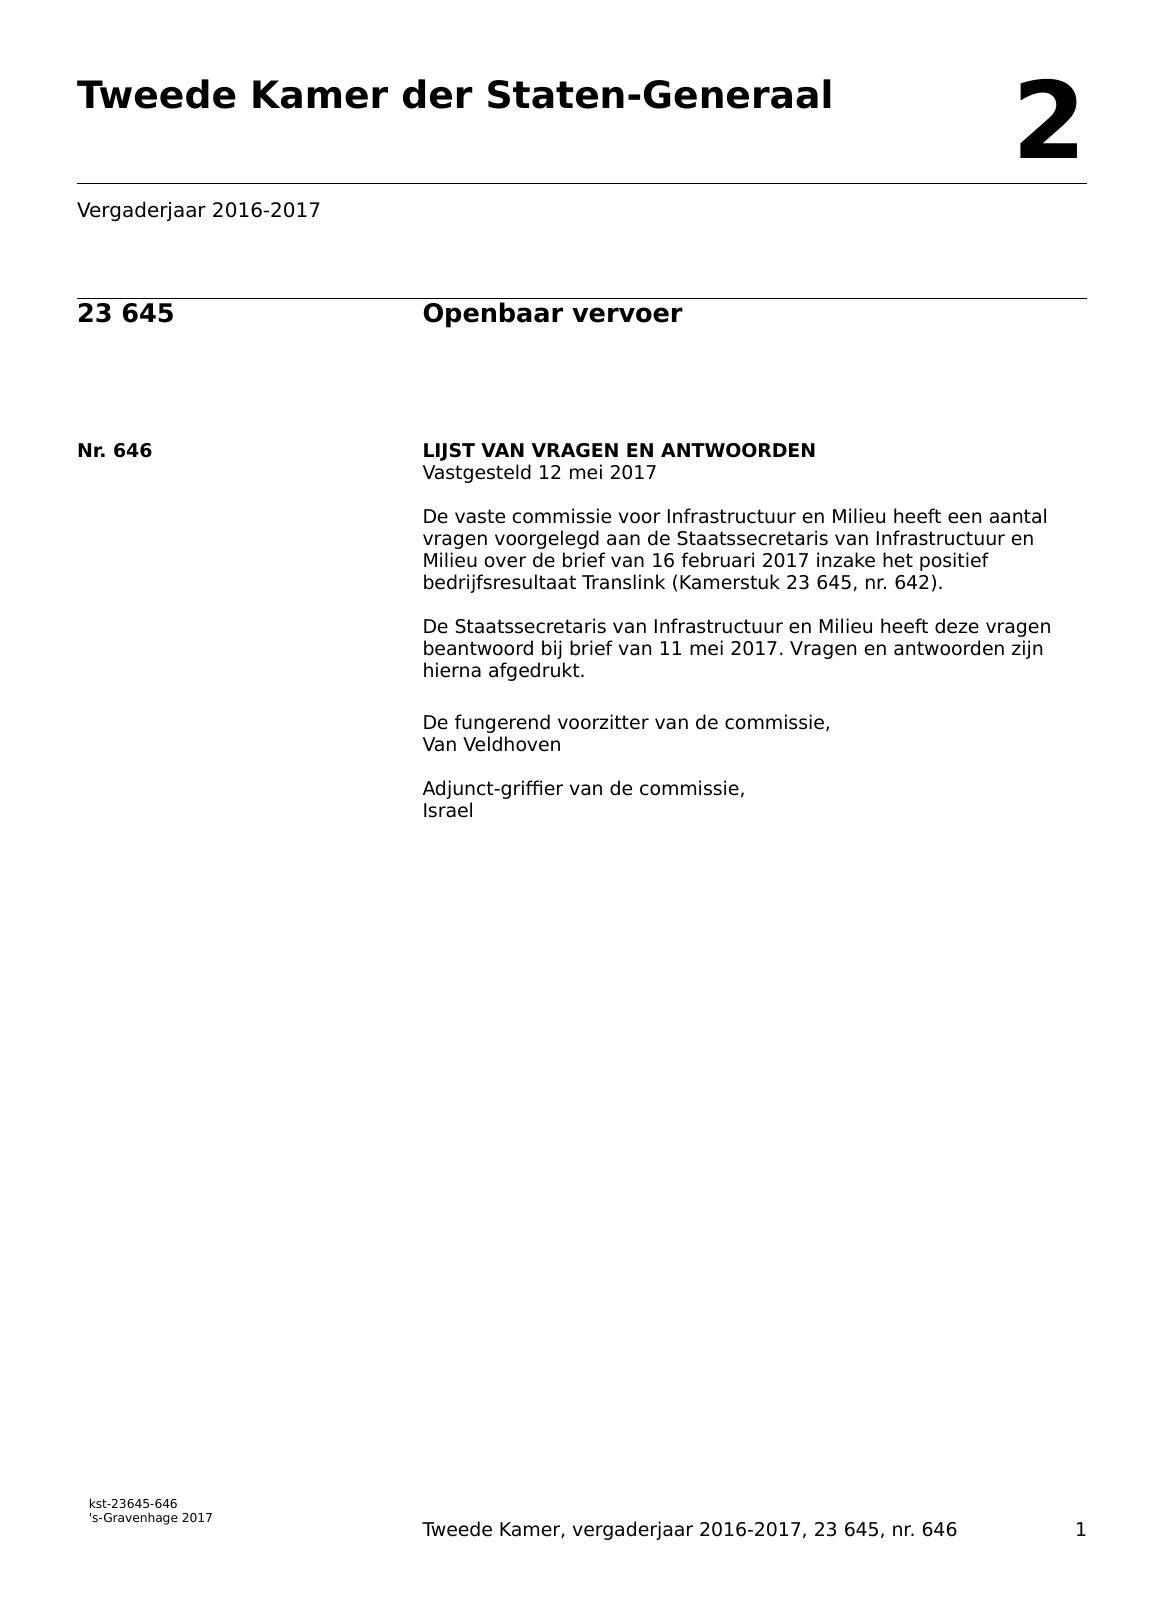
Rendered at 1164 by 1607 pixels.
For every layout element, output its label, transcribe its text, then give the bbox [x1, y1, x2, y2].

table_cell Vergaderjaar 2016-2017 [77, 184, 1087, 298]
text De vaste commissie voor Infrastructuur en Milieu heeft een aantal vragen voorgelegd aan de Staatssecretaris van Infrastructuur en Milieu over de brief van 16 februari 2017 inzake het positief bedrijfsresultaat Translink (Kamerstuk 23 645, nr. 642). [422, 506, 1087, 594]
text Adjunct-griffier van de commissie, Israel [422, 778, 1087, 822]
subtitle Nr. 646 LIJST VAN VRAGEN EN ANTWOORDEN [77, 440, 1087, 462]
text kst-23645-646 [88, 1497, 323, 1511]
table_header 2 [886, 59, 1087, 183]
subtitle 23 645 Openbaar vervoer [77, 299, 1087, 329]
text De fungerend voorzitter van de commissie, Van Veldhoven [422, 712, 1087, 756]
text Vastgesteld 12 mei 2017 [422, 462, 1087, 484]
text 's-Gravenhage 2017 [88, 1511, 323, 1525]
table_header Tweede Kamer der Staten-Generaal [77, 59, 886, 183]
text De Staatssecretaris van Infrastructuur en Milieu heeft deze vragen beantwoord bij brief van 11 mei 2017. Vragen en antwoorden zijn hierna afgedrukt. [422, 616, 1087, 682]
